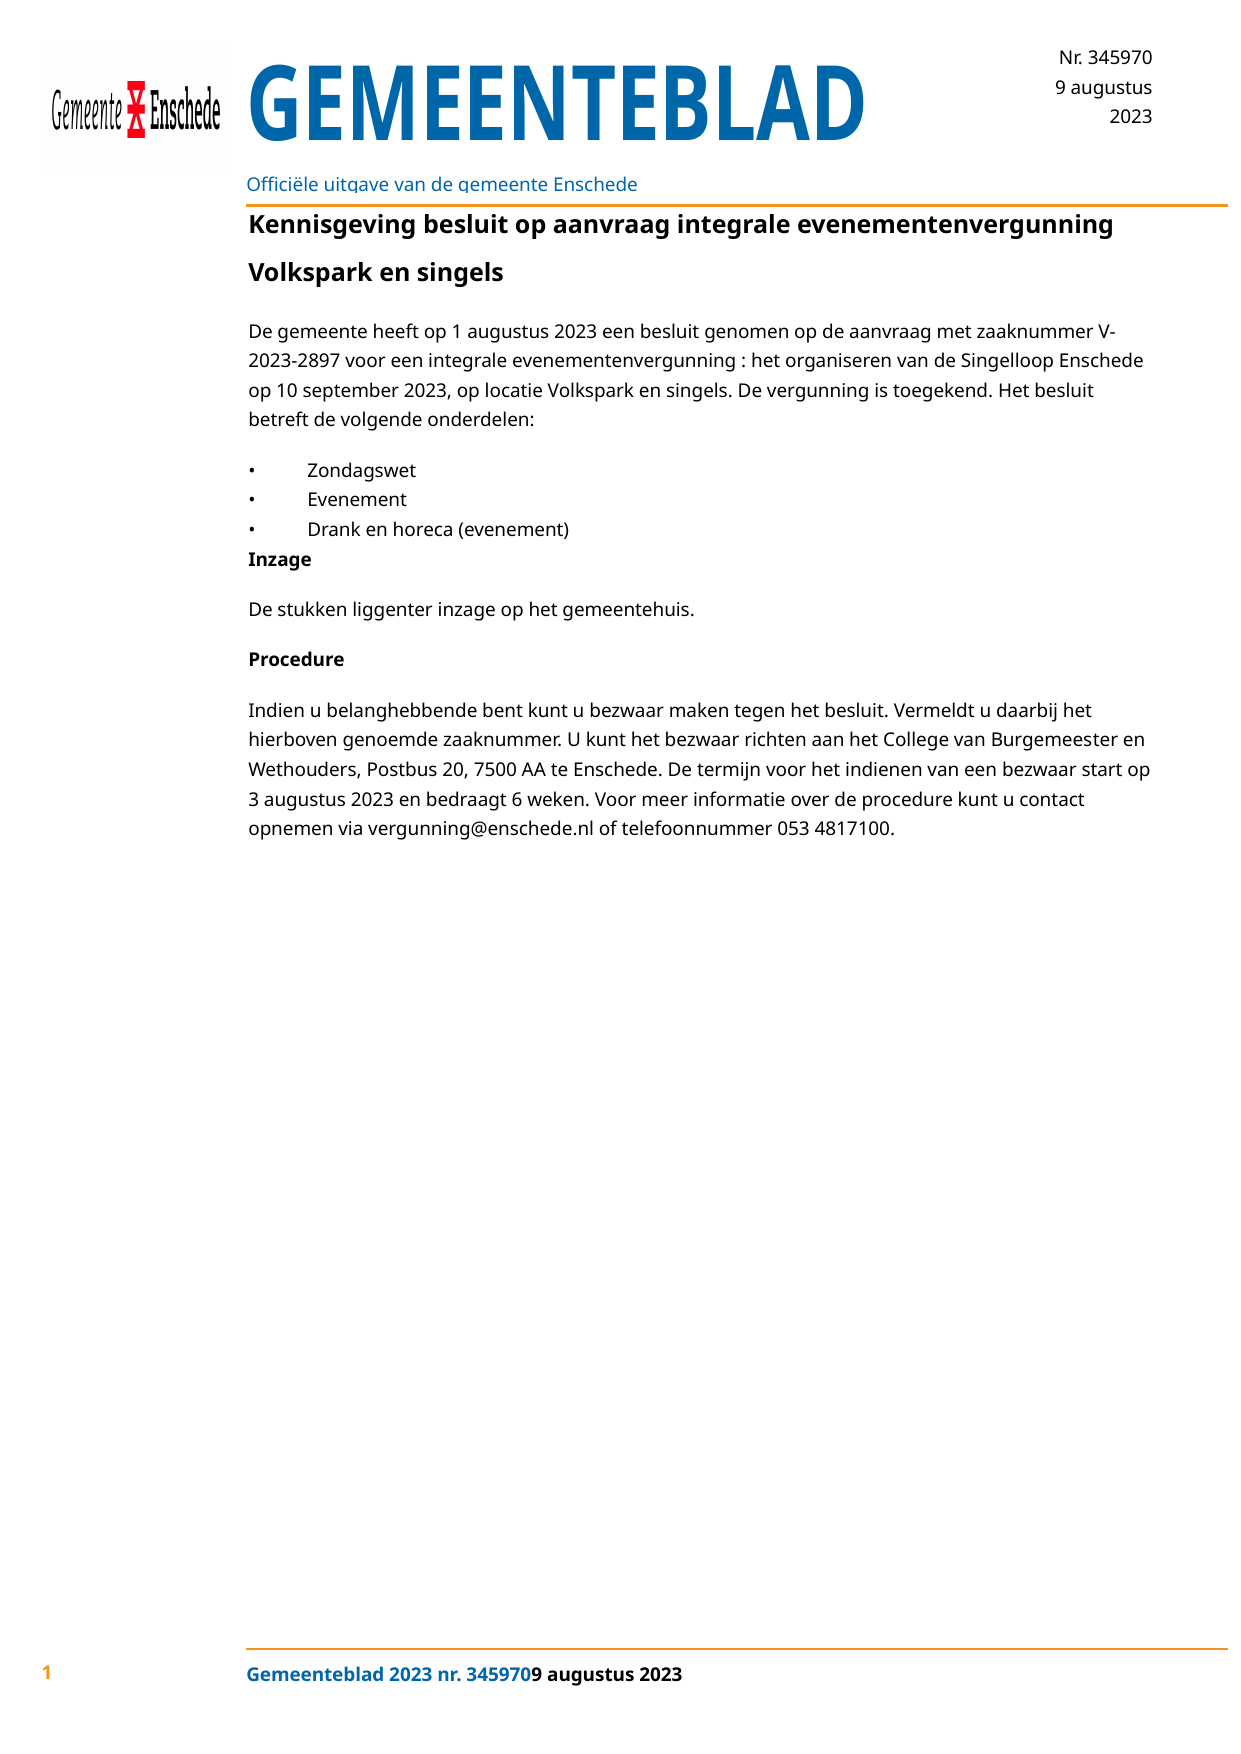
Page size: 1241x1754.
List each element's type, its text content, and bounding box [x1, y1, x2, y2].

list Evenement [248, 487, 1152, 512]
text Procedure [248, 647, 1152, 672]
text Inzage [248, 546, 1152, 572]
text De gemeente heeft op 1 augustus 2023 een besluit genomen op de aanvraag met zaaknummer V-2023-2897 voor een integrale evenementenvergunning : het organiseren van de Singelloop Enschede op 10 september 2023, op locatie Volkspark en singels. De vergunning is toegekend. Het besluit betreft de volgende onderdelen: [248, 318, 1152, 432]
text Indien u belanghebbende bent kunt u bezwaar maken tegen het besluit. Vermeldt u daarbij het hierboven genoemde zaaknummer. U kunt het bezwaar richten aan het College van Burgemees­ter en Wethouders, Postbus 20, 7500 AA te Enschede. De termijn voor het indienen van een bezwaar start op 3 augustus 2023 en bedraagt 6 weken. Voor meer informatie over de procedure kunt u contact opnemen via vergunning@enschede.nl of telefoonnummer 053 4817100. [248, 697, 1152, 841]
list Zondagswet [248, 457, 1152, 483]
picture [41, 47, 231, 172]
text Kennisgeving besluit op aanvraag integrale evenementenvergunning Volkspark en singels [248, 207, 1152, 288]
list Drank en horeca (evenement) [248, 516, 1152, 542]
text De stukken liggenter inzage op het gemeentehuis. [248, 596, 1152, 622]
